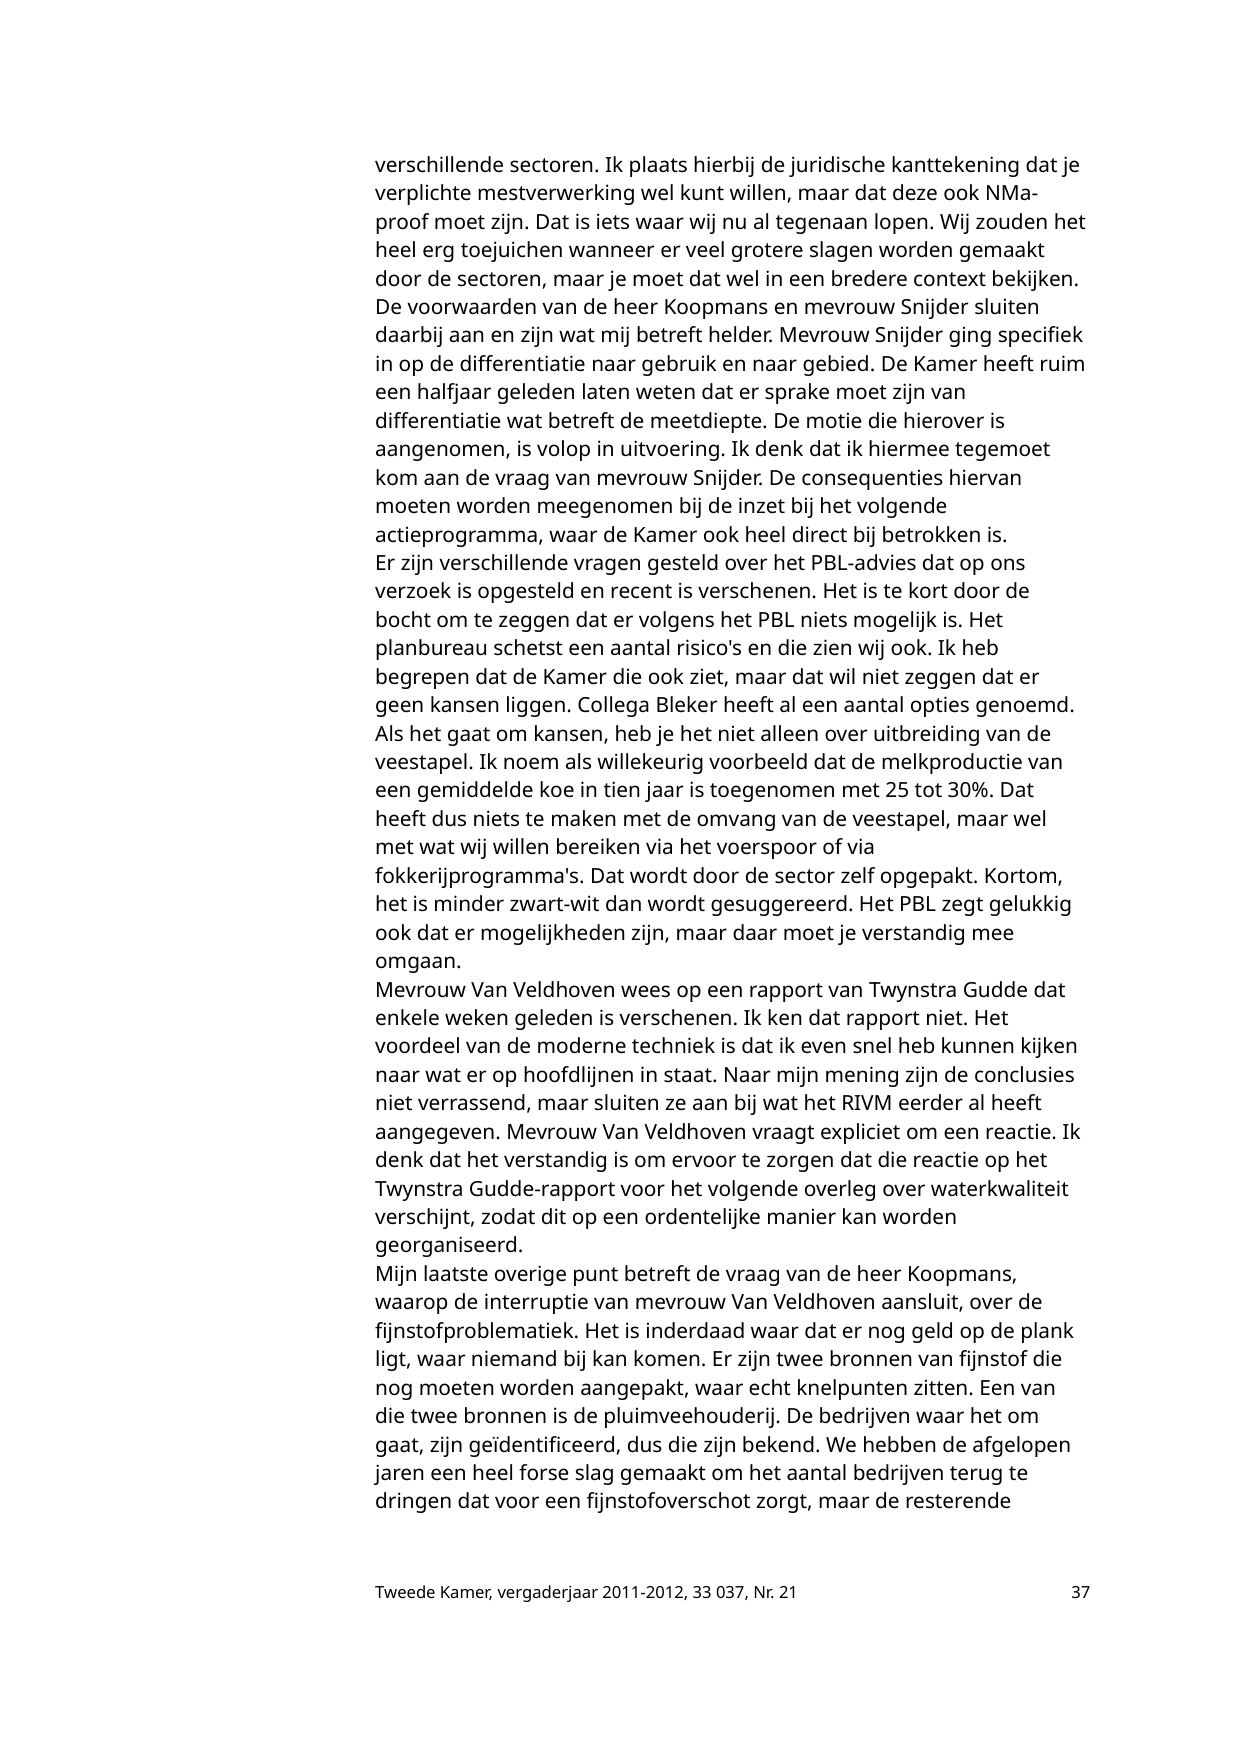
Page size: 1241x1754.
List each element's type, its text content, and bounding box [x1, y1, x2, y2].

text Mijn laatste overige punt betreft de vraag van de heer Koopmans, waarop de interruptie van mevrouw Van Veldhoven aansluit, over de fijnstofproblematiek. Het is inderdaad waar dat er nog geld op de plank ligt, waar niemand bij kan komen. Er zijn twee bronnen van fijnstof die nog moeten worden aangepakt, waar echt knelpunten zitten. Een van die twee bronnen is de pluimveehouderij. De bedrijven waar het om gaat, zijn geïdentificeerd, dus die zijn bekend. We hebben de afgelopen jaren een heel forse slag gemaakt om het aantal bedrijven terug te dringen dat voor een fijnstofoverschot zorgt, maar de resterende [375, 1259, 1090, 1515]
text Mevrouw Van Veldhoven wees op een rapport van Twynstra Gudde dat enkele weken geleden is verschenen. Ik ken dat rapport niet. Het voordeel van de moderne techniek is dat ik even snel heb kunnen kijken naar wat er op hoofdlijnen in staat. Naar mijn mening zijn de conclusies niet verrassend, maar sluiten ze aan bij wat het RIVM eerder al heeft aangegeven. Mevrouw Van Veldhoven vraagt expliciet om een reactie. Ik denk dat het verstandig is om ervoor te zorgen dat die reactie op het Twynstra Gudde-rapport voor het volgende overleg over waterkwaliteit verschijnt, zodat dit op een ordentelijke manier kan worden georganiseerd. [375, 975, 1090, 1259]
text Er zijn verschillende vragen gesteld over het PBL-advies dat op ons verzoek is opgesteld en recent is verschenen. Het is te kort door de bocht om te zeggen dat er volgens het PBL niets mogelijk is. Het planbureau schetst een aantal risico's en die zien wij ook. Ik heb begrepen dat de Kamer die ook ziet, maar dat wil niet zeggen dat er geen kansen liggen. Collega Bleker heeft al een aantal opties genoemd. Als het gaat om kansen, heb je het niet alleen over uitbreiding van de veestapel. Ik noem als willekeurig voorbeeld dat de melkproductie van een gemiddelde koe in tien jaar is toegenomen met 25 tot 30%. Dat heeft dus niets te maken met de omvang van de veestapel, maar wel met wat wij willen bereiken via het voerspoor of via fokkerijprogramma's. Dat wordt door de sector zelf opgepakt. Kortom, het is minder zwart-wit dan wordt gesuggereerd. Het PBL zegt gelukkig ook dat er mogelijkheden zijn, maar daar moet je verstandig mee omgaan. [375, 548, 1090, 975]
text verschillende sectoren. Ik plaats hierbij de juridische kanttekening dat je verplichte mestverwerking wel kunt willen, maar dat deze ook NMa-proof moet zijn. Dat is iets waar wij nu al tegenaan lopen. Wij zouden het heel erg toejuichen wanneer er veel grotere slagen worden gemaakt door de sectoren, maar je moet dat wel in een bredere context bekijken. De voorwaarden van de heer Koopmans en mevrouw Snijder sluiten daarbij aan en zijn wat mij betreft helder. Mevrouw Snijder ging specifiek in op de differentiatie naar gebruik en naar gebied. De Kamer heeft ruim een halfjaar geleden laten weten dat er sprake moet zijn van differentiatie wat betreft de meetdiepte. De motie die hierover is aangenomen, is volop in uitvoering. Ik denk dat ik hiermee tegemoet kom aan de vraag van mevrouw Snijder. De consequenties hiervan moeten worden meegenomen bij de inzet bij het volgende actieprogramma, waar de Kamer ook heel direct bij betrokken is. [375, 150, 1090, 548]
